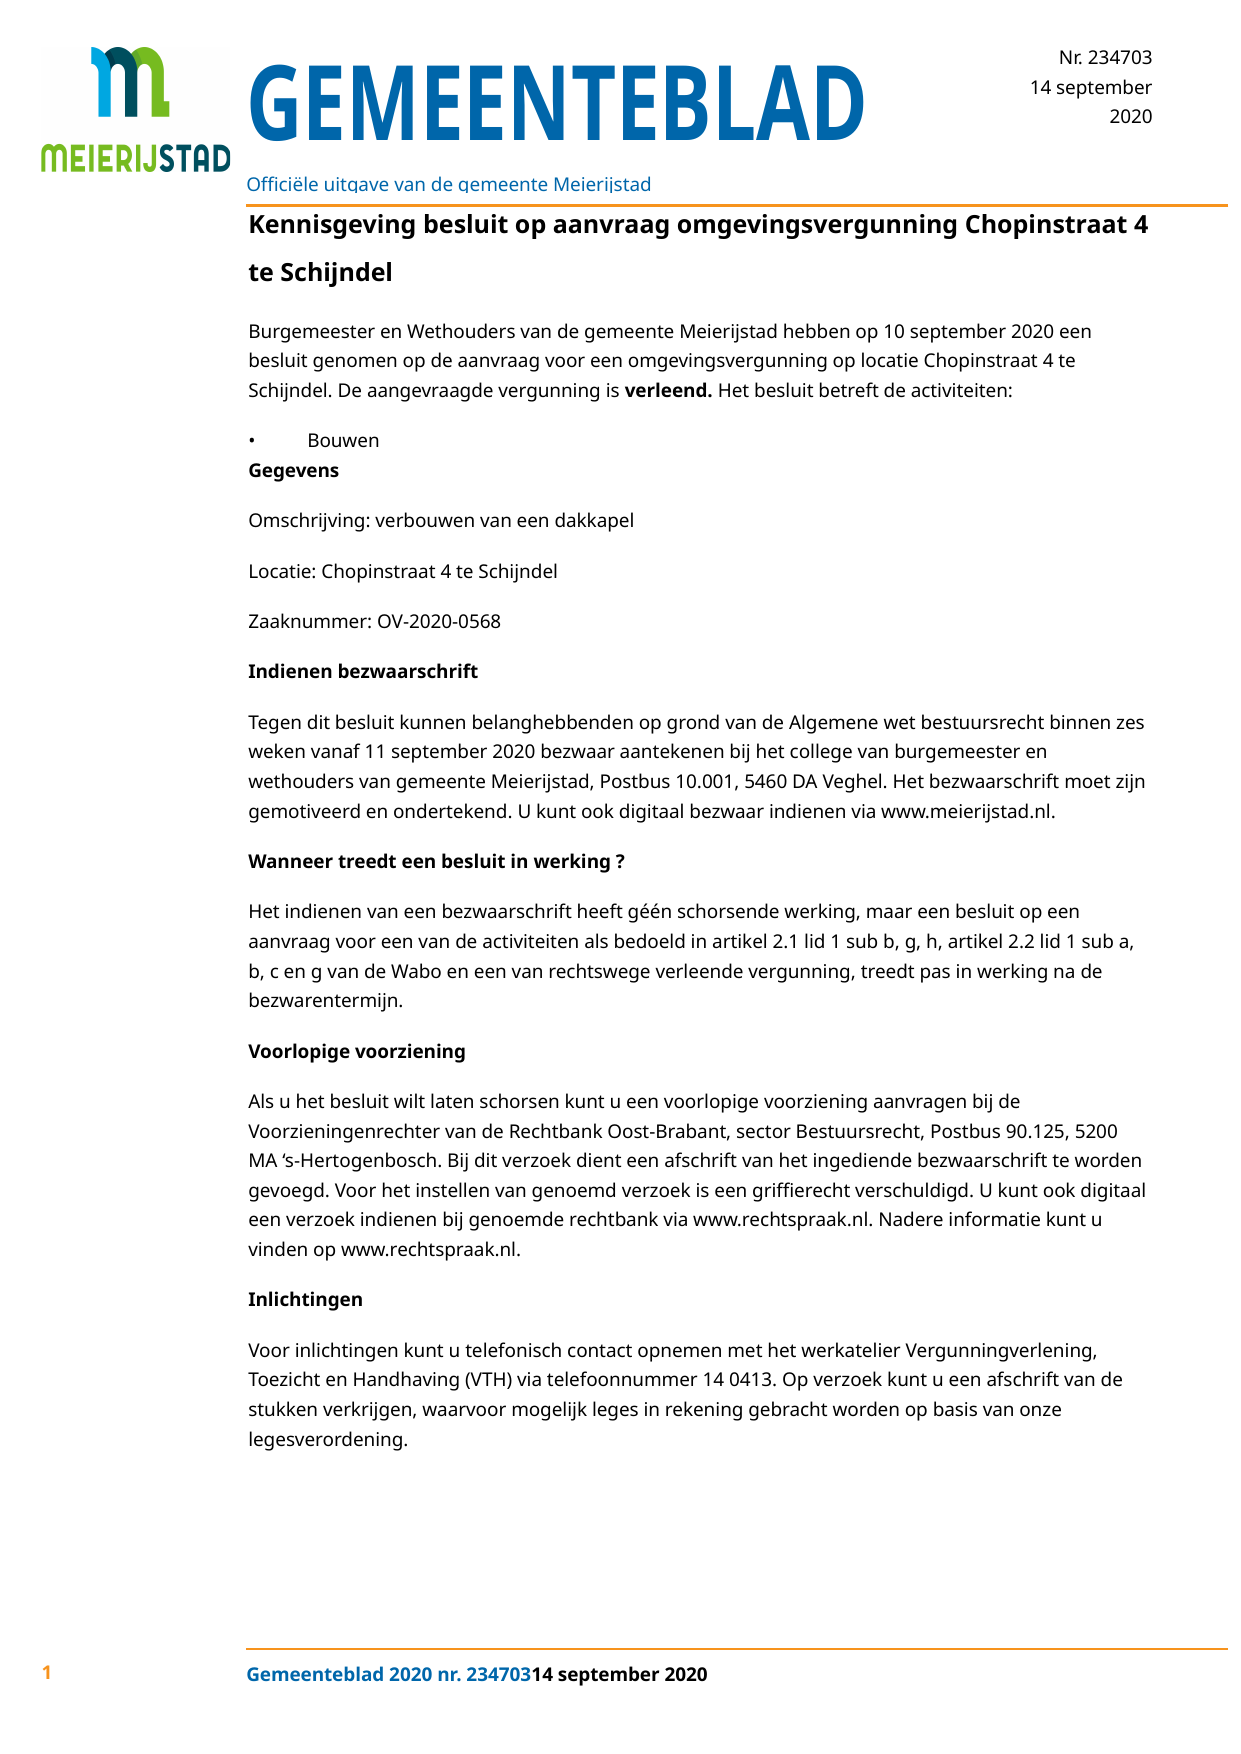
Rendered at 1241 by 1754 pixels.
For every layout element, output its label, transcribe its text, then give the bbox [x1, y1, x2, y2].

text Het indienen van een bezwaarschrift heeft géén schorsende werking, maar een besluit op een aanvraag voor een van de activiteiten als bedoeld in artikel 2.1 lid 1 sub b, g, h, artikel 2.2 lid 1 sub a, b, c en g van de Wabo en een van rechtswege verleende vergunning, treedt pas in werking na de bezwarentermijn. [248, 899, 1152, 1013]
text Voor inlichtingen kunt u telefonisch contact opnemen met het werkatelier Vergunningverlening, Toezicht en Handhaving (VTH) via telefoonnummer 14 0413. Op verzoek kunt u een afschrift van de stukken verkrijgen, waarvoor mogelijk leges in rekening gebracht worden op basis van onze legesverordening. [248, 1337, 1152, 1452]
list Bouwen [248, 427, 1152, 453]
text Burgemeester en Wethouders van de gemeente Meierijstad hebben op 10 september 2020 een besluit genomen op de aanvraag voor een omgevingsvergunning op locatie Chopinstraat 4 te Schijndel. De aangevraagde vergunning is verleend. Het besluit betreft de activiteiten: [248, 318, 1152, 403]
text Omschrijving: verbouwen van een dakkapel [248, 507, 1152, 533]
text Gegevens [248, 457, 1152, 483]
text Locatie: Chopinstraat 4 te Schijndel [248, 558, 1152, 584]
text Inlichtingen [248, 1287, 1152, 1312]
text Als u het besluit wilt laten schorsen kunt u een voorlopige voorziening aanvragen bij de Voorzieningenrechter van de Rechtbank Oost-Brabant, sector Bestuursrecht, Postbus 90.125, 5200 MA ‘s-Hertogenbosch. Bij dit verzoek dient een afschrift van het ingediende bezwaarschrift te worden gevoegd. Voor het instellen van genoemd verzoek is een griffierecht verschuldigd. U kunt ook digitaal een verzoek indienen bij genoemde rechtbank via www.rechtspraak.nl. Nadere informatie kunt u vinden op www.rechtspraak.nl. [248, 1088, 1152, 1262]
picture [41, 47, 231, 172]
text Tegen dit besluit kunnen belanghebbenden op grond van de Algemene wet bestuursrecht binnen zes weken vanaf 11 september 2020 bezwaar aantekenen bij het college van burgemeester en wethouders van gemeente Meierijstad, Postbus 10.001, 5460 DA Veghel. Het bezwaarschrift moet zijn gemotiveerd en ondertekend. U kunt ook digitaal bezwaar indienen via www.meierijstad.nl. [248, 709, 1152, 824]
text Zaaknummer: OV-2020-0568 [248, 608, 1152, 634]
text Wanneer treedt een besluit in werking ? [248, 848, 1152, 874]
text Voorlopige voorziening [248, 1038, 1152, 1064]
text Indienen bezwaarschrift [248, 659, 1152, 684]
text Kennisgeving besluit op aanvraag omgevingsvergunning Chopinstraat 4 te Schijndel [248, 207, 1152, 288]
